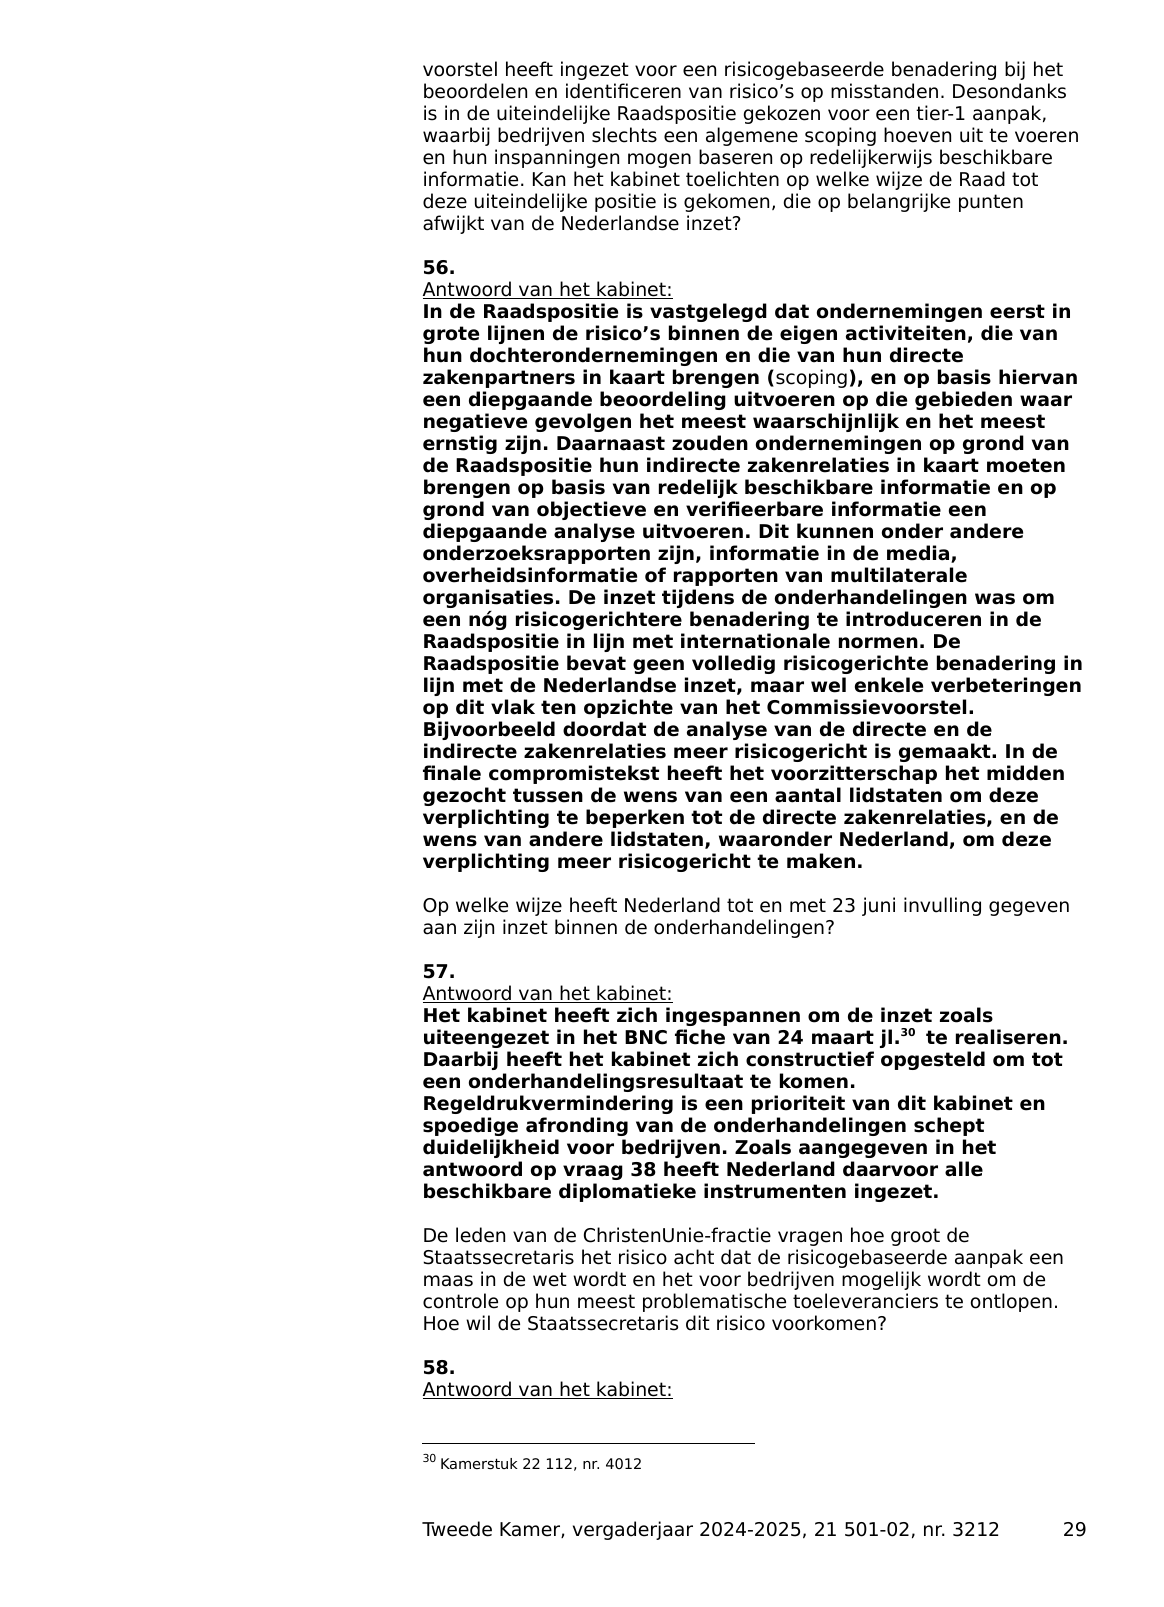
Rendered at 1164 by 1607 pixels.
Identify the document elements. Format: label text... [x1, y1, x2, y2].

text voorstel heeft ingezet voor een risicogebaseerde benadering bij het beoordelen en identificeren van risico’s op misstanden. Desondanks is in de uiteindelijke Raadspositie gekozen voor een tier-1 aanpak, waarbij bedrijven slechts een algemene scoping hoeven uit te voeren en hun inspanningen mogen baseren op redelijkerwijs beschikbare informatie. Kan het kabinet toelichten op welke wijze de Raad tot deze uiteindelijke positie is gekomen, die op belangrijke punten afwijkt van de Nederlandse inzet? [422, 59, 1087, 235]
text Antwoord van het kabinet: [422, 983, 1087, 1005]
text Kamerstuk 22 112, nr. 4012 [422, 1452, 1087, 1474]
text De leden van de ChristenUnie-fractie vragen hoe groot de Staatssecretaris het risico acht dat de risicogebaseerde aanpak een maas in de wet wordt en het voor bedrijven mogelijk wordt om de controle op hun meest problematische toeleveranciers te ontlopen. Hoe wil de Staatssecretaris dit risico voorkomen? [422, 1225, 1087, 1335]
text 58. [422, 1357, 1087, 1379]
text 57. [422, 961, 1087, 983]
text 56. [422, 257, 1087, 279]
text Antwoord van het kabinet: [422, 279, 1087, 301]
text Op welke wijze heeft Nederland tot en met 23 juni invulling gegeven aan zijn inzet binnen de onderhandelingen? [422, 895, 1087, 939]
text Het kabinet heeft zich ingespannen om de inzet zoals uiteengezet in het BNC fiche van 24 maart jl. te realiseren. Daarbij heeft het kabinet zich constructief opgesteld om tot een onderhandelingsresultaat te komen. Regeldrukvermindering is een prioriteit van dit kabinet en spoedige afronding van de onderhandelingen schept duidelijkheid voor bedrijven. Zoals aangegeven in het antwoord op vraag 38 heeft Nederland daarvoor alle beschikbare diplomatieke instrumenten ingezet. [422, 1005, 1087, 1203]
text Antwoord van het kabinet: [422, 1379, 1087, 1401]
text In de Raadspositie is vastgelegd dat ondernemingen eerst in grote lijnen de risico’s binnen de eigen activiteiten, die van hun dochterondernemingen en die van hun directe zakenpartners in kaart brengen (scoping), en op basis hiervan een diepgaande beoordeling uitvoeren op die gebieden waar negatieve gevolgen het meest waarschijnlijk en het meest ernstig zijn. Daarnaast zouden ondernemingen op grond van de Raadspositie hun indirecte zakenrelaties in kaart moeten brengen op basis van redelijk beschikbare informatie en op grond van objectieve en verifieerbare informatie een diepgaande analyse uitvoeren. Dit kunnen onder andere onderzoeksrapporten zijn, informatie in de media, overheidsinformatie of rapporten van multilaterale organisaties. De inzet tijdens de onderhandelingen was om een nóg risicogerichtere benadering te introduceren in de Raadspositie in lijn met internationale normen. De Raadspositie bevat geen volledig risicogerichte benadering in lijn met de Nederlandse inzet, maar wel enkele verbeteringen op dit vlak ten opzichte van het Commissievoorstel. Bijvoorbeeld doordat de analyse van de directe en de indirecte zakenrelaties meer risicogericht is gemaakt. In de finale compromistekst heeft het voorzitterschap het midden gezocht tussen de wens van een aantal lidstaten om deze verplichting te beperken tot de directe zakenrelaties, en de wens van andere lidstaten, waaronder Nederland, om deze verplichting meer risicogericht te maken. [422, 301, 1087, 872]
